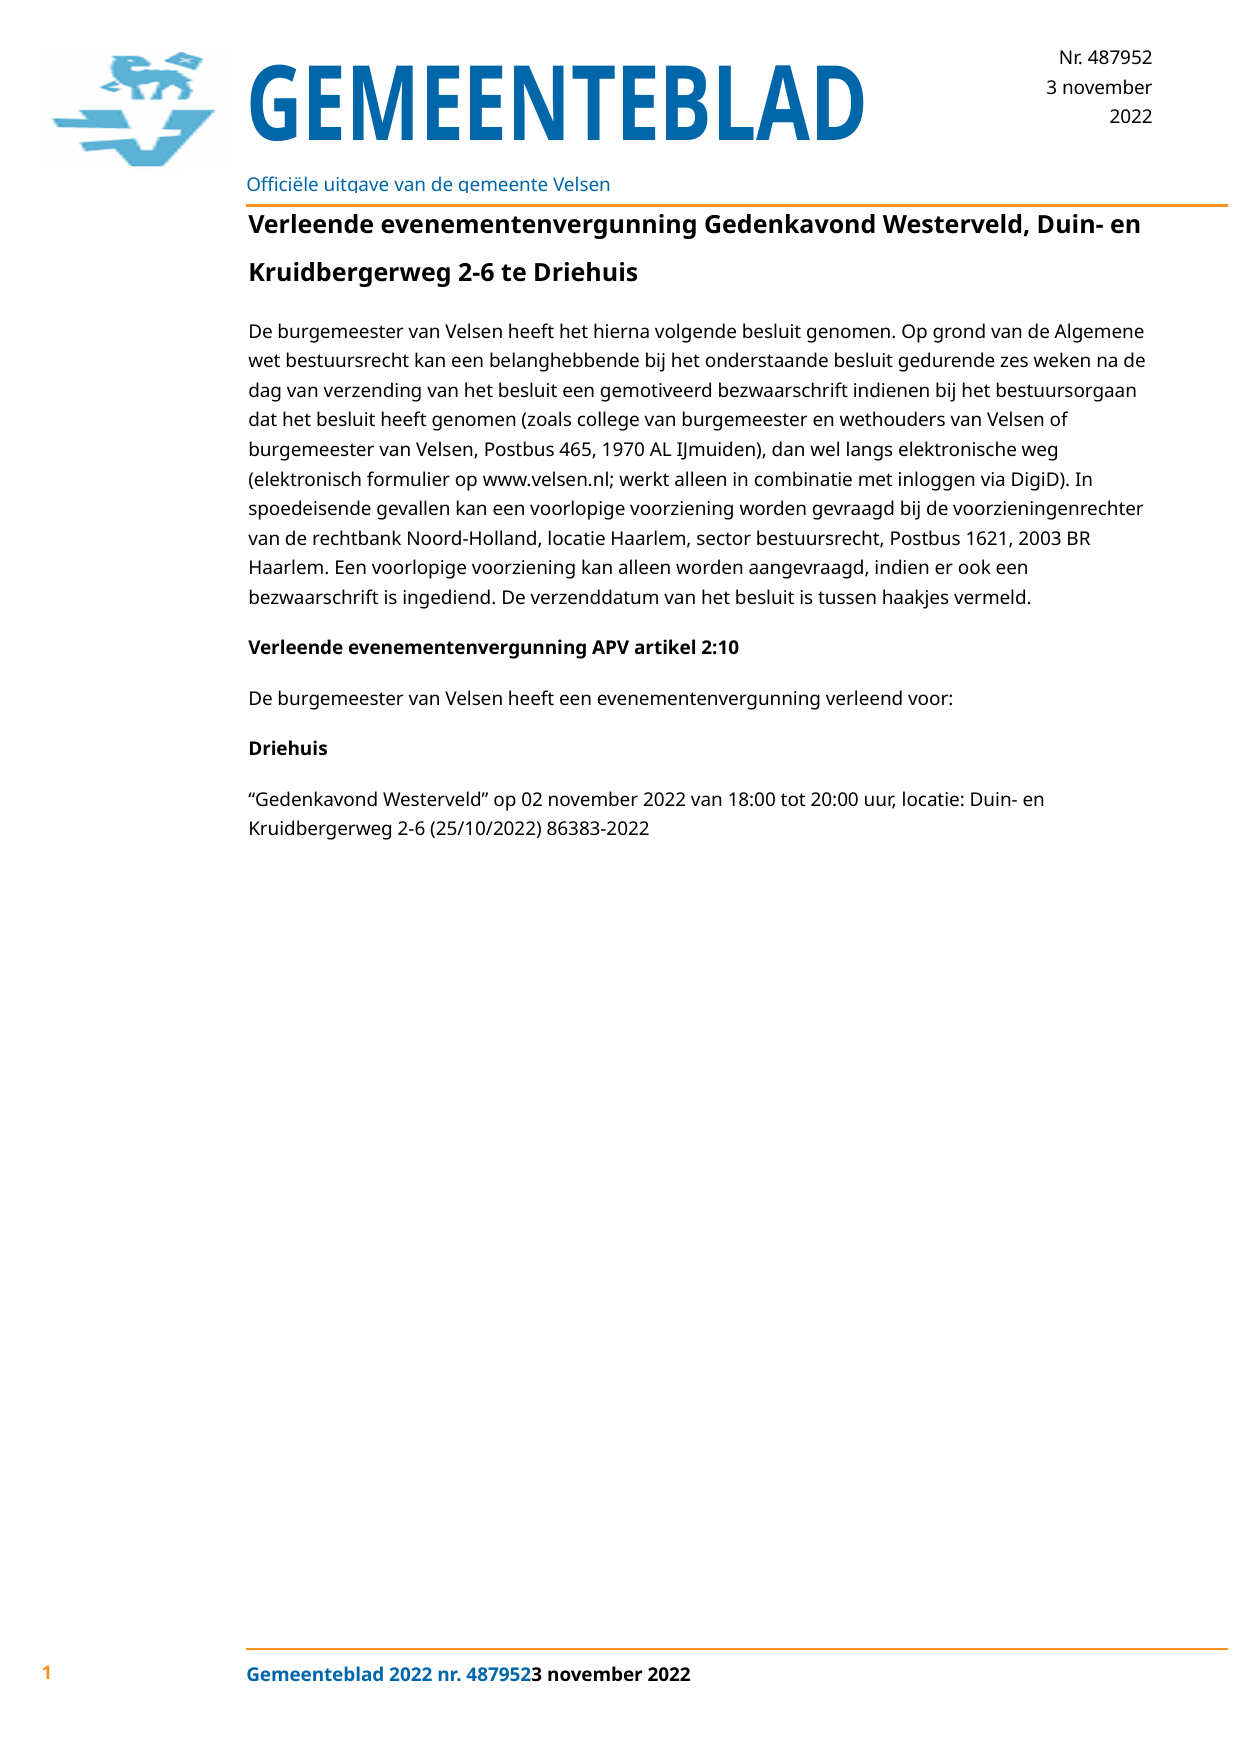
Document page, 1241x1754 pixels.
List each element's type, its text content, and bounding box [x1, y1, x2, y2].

text De burgemeester van Velsen heeft het hierna volgende besluit genomen. Op grond van de Algemene wet bestuursrecht kan een belanghebbende bij het onderstaande besluit gedurende zes weken na de dag van verzending van het besluit een gemotiveerd bezwaarschrift indienen bij het bestuursorgaan dat het besluit heeft genomen (zoals college van burgemeester en wethouders van Velsen of burgemeester van Velsen, Postbus 465, 1970 AL IJmuiden), dan wel langs elektronische weg (elektronisch formulier op www.velsen.nl; werkt alleen in combinatie met inloggen via DigiD). In spoedeisende gevallen kan een voorlopige voorziening worden gevraagd bij de voorzieningenrechter van de rechtbank Noord-Holland, locatie Haarlem, sector bestuursrecht, Postbus 1621, 2003 BR Haarlem. Een voorlopige voorziening kan alleen worden aangevraagd, indien er ook een bezwaarschrift is ingediend. De verzenddatum van het besluit is tussen haakjes vermeld. [248, 318, 1152, 610]
text Verleende evenementenvergunning Gedenkavond Westerveld, Duin- en Kruidbergerweg 2-6 te Driehuis [248, 207, 1152, 288]
picture [41, 47, 231, 172]
text Verleende evenementenvergunning APV artikel 2:10 [248, 634, 1152, 660]
text “Gedenkavond Westerveld” op 02 november 2022 van 18:00 tot 20:00 uur, locatie: Duin- en Kruidbergerweg 2-6 (25/10/2022) 86383-2022 [248, 786, 1152, 841]
text Driehuis [248, 735, 1152, 761]
text De burgemeester van Velsen heeft een evenementenvergunning verleend voor: [248, 685, 1152, 711]
